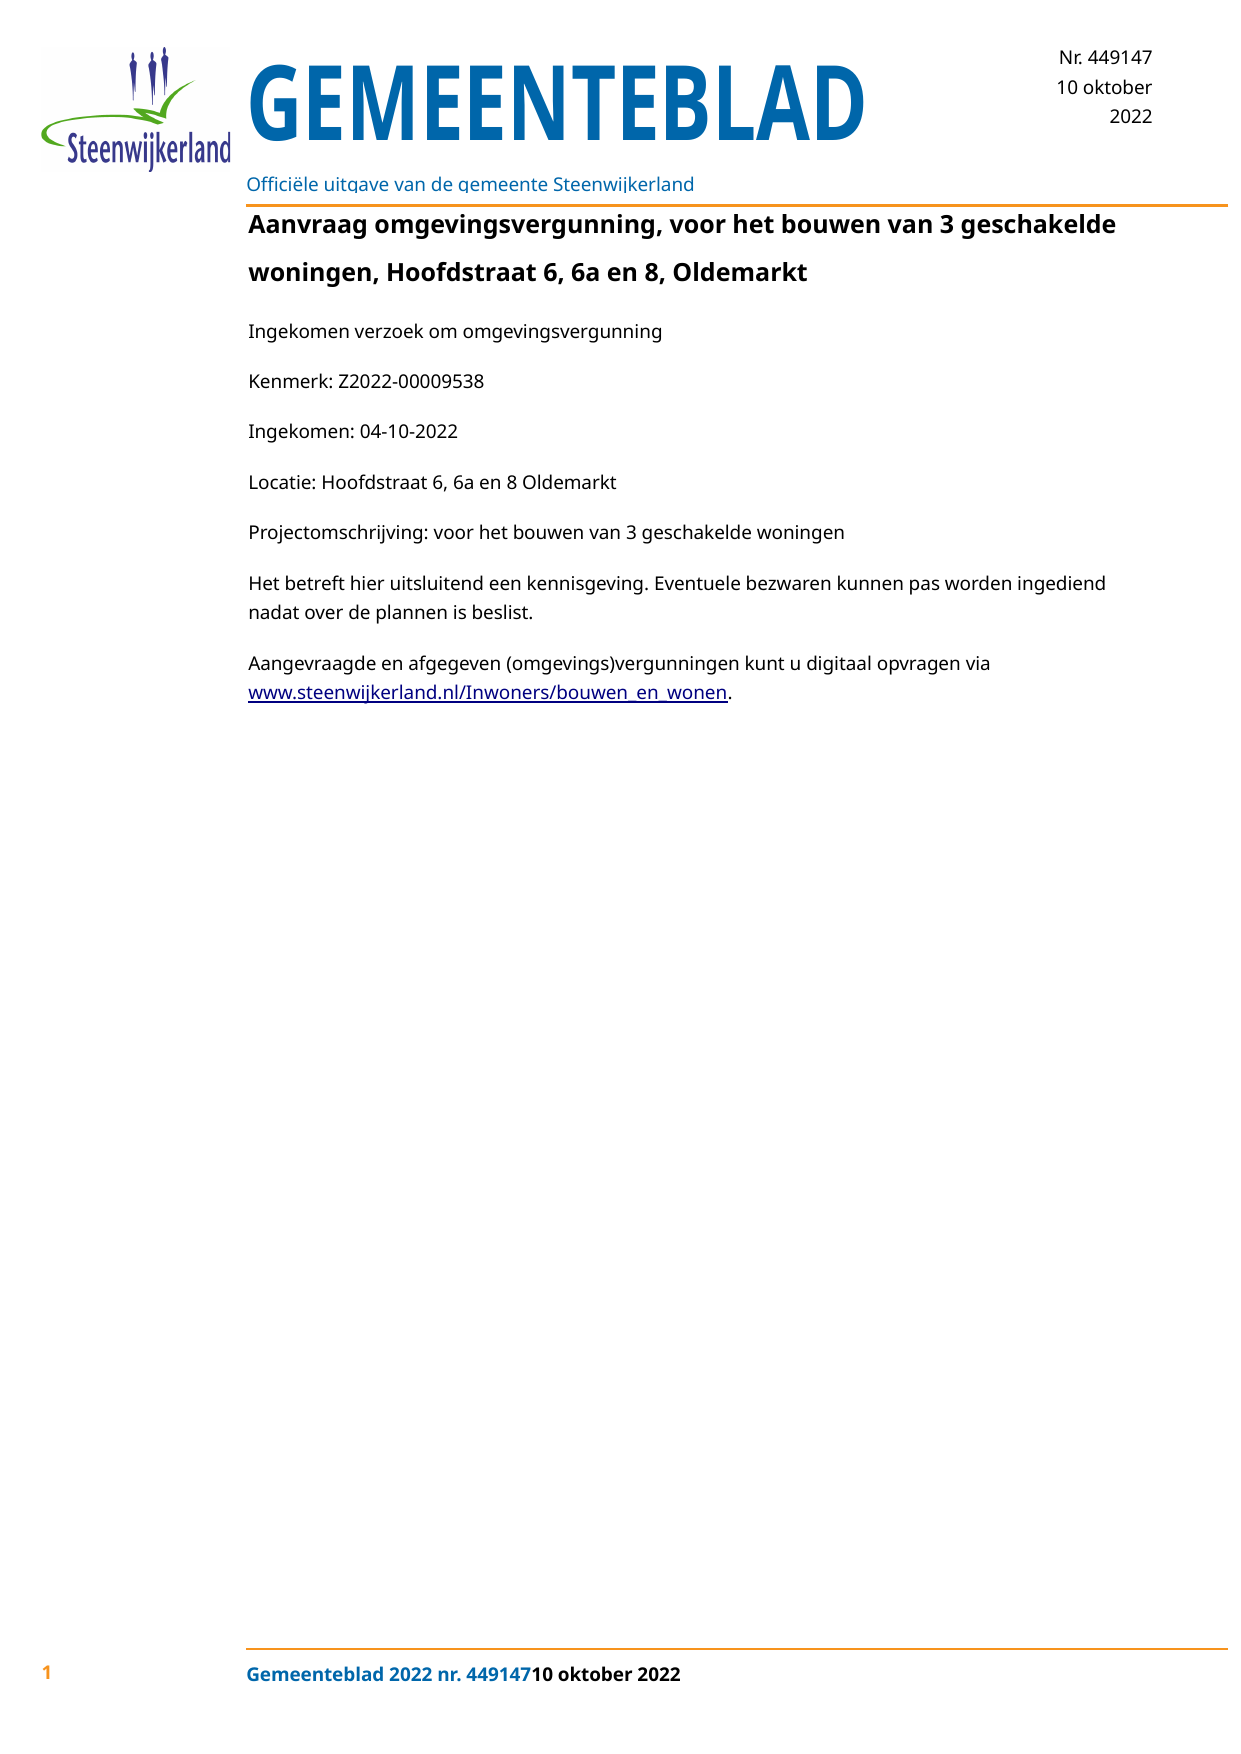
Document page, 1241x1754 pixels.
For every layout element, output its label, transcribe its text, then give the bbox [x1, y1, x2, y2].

text Ingekomen: 04-10-2022 [248, 419, 1152, 444]
text Ingekomen verzoek om omgevingsvergunning [248, 318, 1152, 344]
text Aanvraag omgevingsvergunning, voor het bouwen van 3 geschakelde woningen, Hoofdstraat 6, 6a en 8, Oldemarkt [248, 207, 1152, 288]
text Aangevraagde en afgegeven (omgevings)vergunningen kunt u digitaal opvragen via www.steenwijkerland.nl/Inwoners/bouwen_en_wonen. [248, 650, 1152, 705]
text Het betreft hier uitsluitend een kennisgeving. Eventuele bezwaren kunnen pas worden ingediend nadat over de plannen is beslist. [248, 570, 1152, 625]
text Projectomschrijving: voor het bouwen van 3 geschakelde woningen [248, 519, 1152, 545]
text Kenmerk: Z2022-00009538 [248, 368, 1152, 394]
text Locatie: Hoofdstraat 6, 6a en 8 Oldemarkt [248, 469, 1152, 495]
picture [41, 47, 231, 172]
